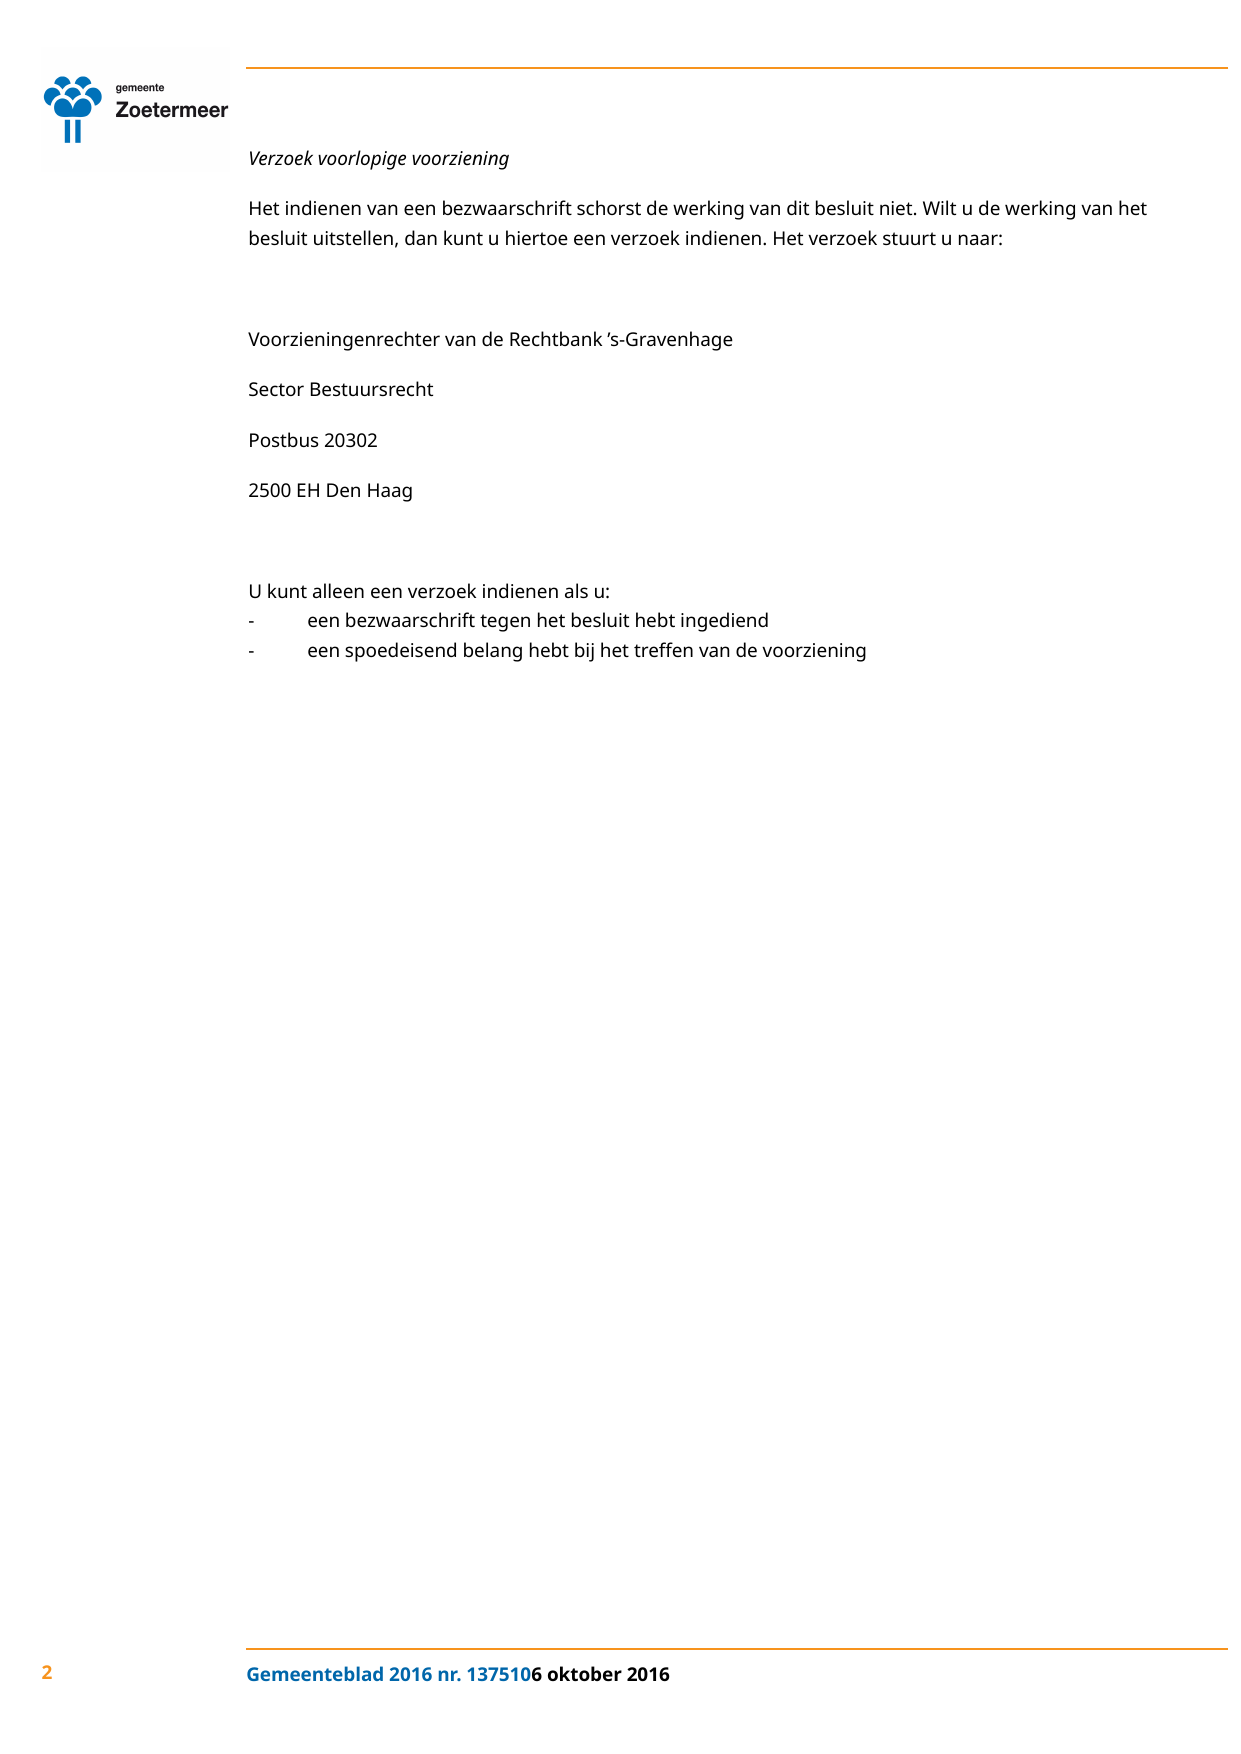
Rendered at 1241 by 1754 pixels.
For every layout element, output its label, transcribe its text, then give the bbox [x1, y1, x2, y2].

text Verzoek voorlopige voorziening [248, 145, 1152, 171]
text Sector Bestuursrecht [248, 376, 1152, 402]
text 2500 EH Den Haag [248, 477, 1152, 503]
list een bezwaarschrift tegen het besluit hebt ingediend [248, 608, 1152, 633]
text Voorzieningenrechter van de Rechtbank ’s-Gravenhage [248, 326, 1152, 352]
list een spoedeisend belang hebt bij het treffen van de voorziening [248, 637, 1152, 663]
text U kunt alleen een verzoek indienen als u: [248, 578, 1152, 604]
text Het indienen van een bezwaarschrift schorst de werking van dit besluit niet. Wilt u de werking van het besluit uitstellen, dan kunt u hiertoe een verzoek indienen. Het verzoek stuurt u naar: [248, 196, 1152, 251]
text Postbus 20302 [248, 427, 1152, 453]
picture [41, 47, 231, 172]
